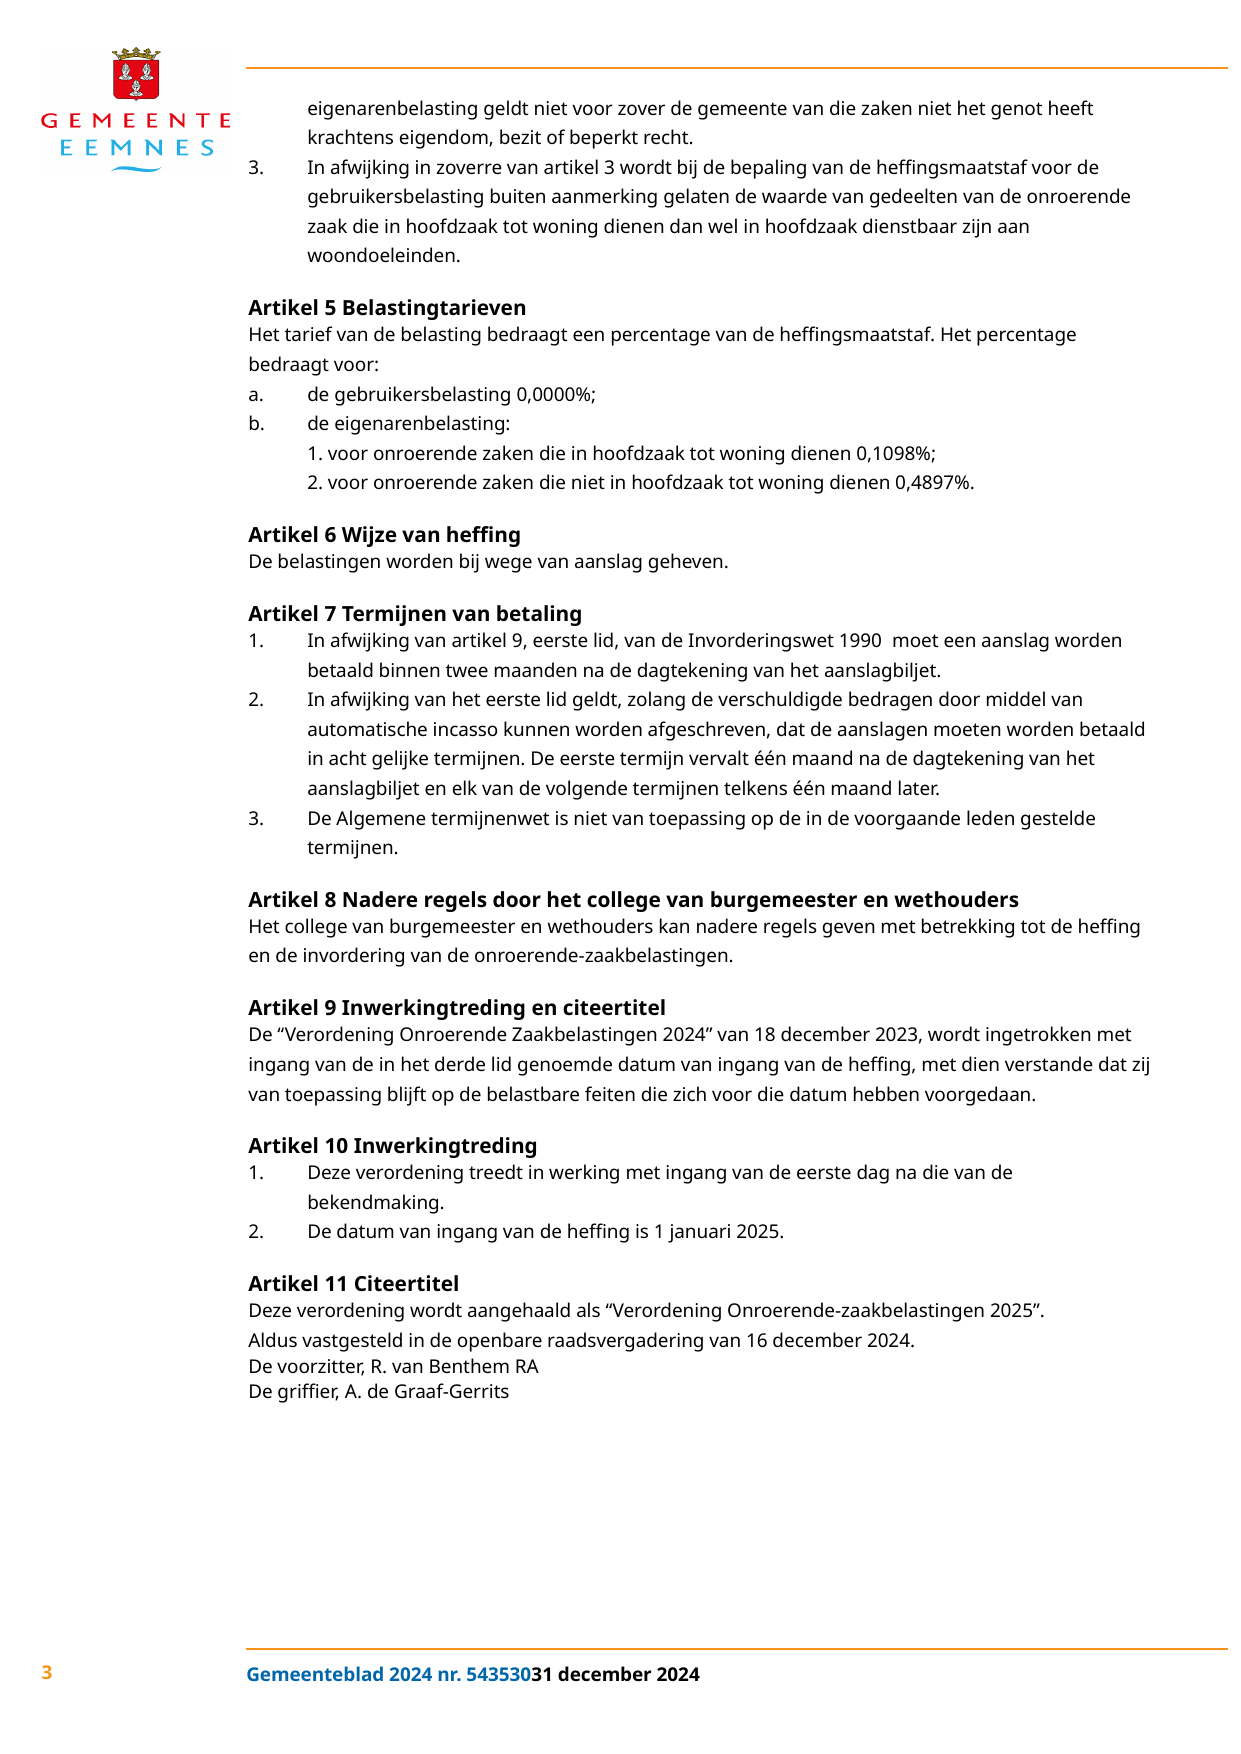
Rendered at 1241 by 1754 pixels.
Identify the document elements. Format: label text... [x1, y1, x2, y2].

list In afwijking van het eerste lid geldt, zolang de verschuldigde bedragen door middel van automatische incasso kunnen worden afgeschreven, dat de aanslagen moeten worden betaald in acht gelijke termijnen. De eerste termijn vervalt één maand na de dagtekening van het aanslagbiljet en elk van de volgende termijnen telkens één maand later. [248, 686, 1152, 801]
text De belastingen worden bij wege van aanslag geheven. [248, 548, 1152, 574]
text Artikel 10 Inwerkingtreding [248, 1131, 1152, 1159]
text Artikel 11 Citeertitel [248, 1269, 1152, 1298]
list Deze verordening treedt in werking met ingang van de eerste dag na die van de bekendmaking. [248, 1159, 1152, 1215]
picture [41, 47, 231, 172]
list In afwijking van artikel 9, eerste lid, van de Invorderingswet 1990 moet een aanslag worden betaald binnen twee maanden na de dagtekening van het aanslagbiljet. [248, 627, 1152, 682]
text Artikel 6 Wijze van heffing [248, 520, 1152, 548]
text Artikel 5 Belastingtarieven [248, 293, 1152, 322]
text Artikel 8 Nadere regels door het college van burgemeester en wethouders [248, 885, 1152, 913]
list de eigenarenbelasting: [248, 410, 1152, 436]
text Aldus vastgesteld in de openbare raadsvergadering van 16 december 2024. [248, 1327, 1152, 1353]
list eigenarenbelasting geldt niet voor zover de gemeente van die zaken niet het genot heeft krachtens eigendom, bezit of beperkt recht. [248, 95, 1152, 150]
list In afwijking in zoverre van artikel 3 wordt bij de bepaling van de heffingsmaatstaf voor de gebruikersbelasting buiten aanmerking gelaten de waarde van gedeelten van de onroerende zaak die in hoofdzaak tot woning dienen dan wel in hoofdzaak dienstbaar zijn aan woondoeleinden. [248, 154, 1152, 268]
list de gebruikersbelasting 0,0000%; [248, 381, 1152, 406]
list 1. voor onroerende zaken die in hoofdzaak tot woning dienen 0,1098%; [248, 440, 1152, 466]
text Deze verordening wordt aangehaald als “Verordening Onroerende-zaakbelastingen 2025”. [248, 1298, 1152, 1323]
text Het tarief van de belasting bedraagt een percentage van de heffingsmaatstaf. Het percentage bedraagt voor: [248, 322, 1152, 377]
text De griffier, A. de Graaf-Gerrits [248, 1379, 1152, 1404]
text Artikel 9 Inwerkingtreding en citeertitel [248, 993, 1152, 1022]
text De voorzitter, R. van Benthem RA [248, 1353, 1152, 1379]
text Het college van burgemeester en wethouders kan nadere regels geven met betrekking tot de heffing en de invordering van de onroerende-zaakbelastingen. [248, 913, 1152, 968]
list 2. voor onroerende zaken die niet in hoofdzaak tot woning dienen 0,4897%. [248, 469, 1152, 495]
text Artikel 7 Termijnen van betaling [248, 599, 1152, 627]
list De datum van ingang van de heffing is 1 januari 2025. [248, 1219, 1152, 1244]
text De “Verordening Onroerende Zaakbelastingen 2024” van 18 december 2023, wordt ingetrokken met ingang van de in het derde lid genoemde datum van ingang van de heffing, met dien verstande dat zij van toepassing blijft op de belastbare feiten die zich voor die datum hebben voorgedaan. [248, 1022, 1152, 1106]
list De Algemene termijnenwet is niet van toepassing op de in de voorgaande leden gestelde termijnen. [248, 805, 1152, 860]
